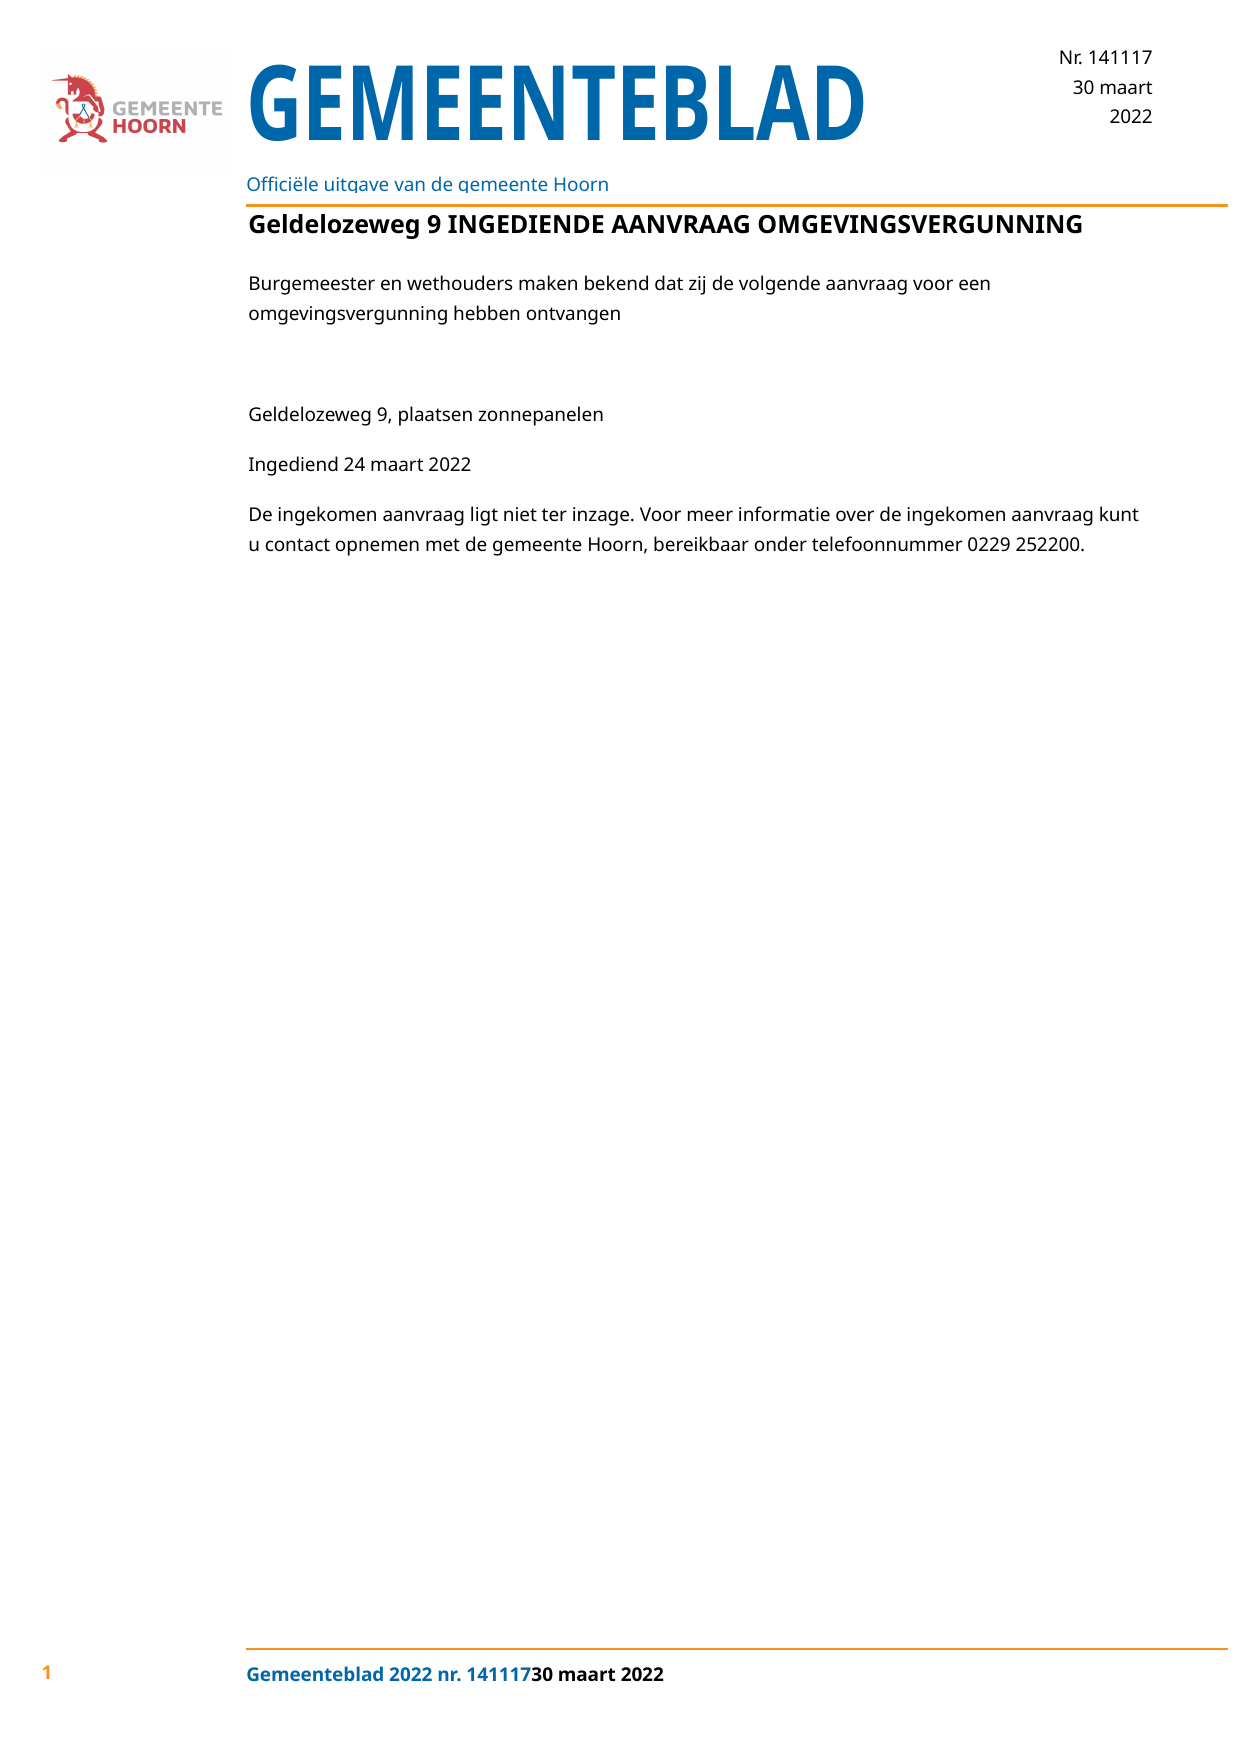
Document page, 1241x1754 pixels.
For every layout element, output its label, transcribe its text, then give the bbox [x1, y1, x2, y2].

text De ingekomen aanvraag ligt niet ter inzage. Voor meer informatie over de ingekomen aanvraag kunt u contact opnemen met de gemeente Hoorn, bereikbaar onder telefoonnummer 0229 252200. [248, 502, 1152, 557]
text Geldelozeweg 9, plaatsen zonnepanelen [248, 401, 1152, 426]
text Geldelozeweg 9 INGEDIENDE AANVRAAG OMGEVINGSVERGUNNING [248, 207, 1152, 241]
picture [41, 47, 231, 172]
text Burgemeester en wethouders maken bekend dat zij de volgende aanvraag voor een omgevingsvergunning hebben ontvangen [248, 270, 1152, 326]
text Ingediend 24 maart 2022 [248, 451, 1152, 477]
